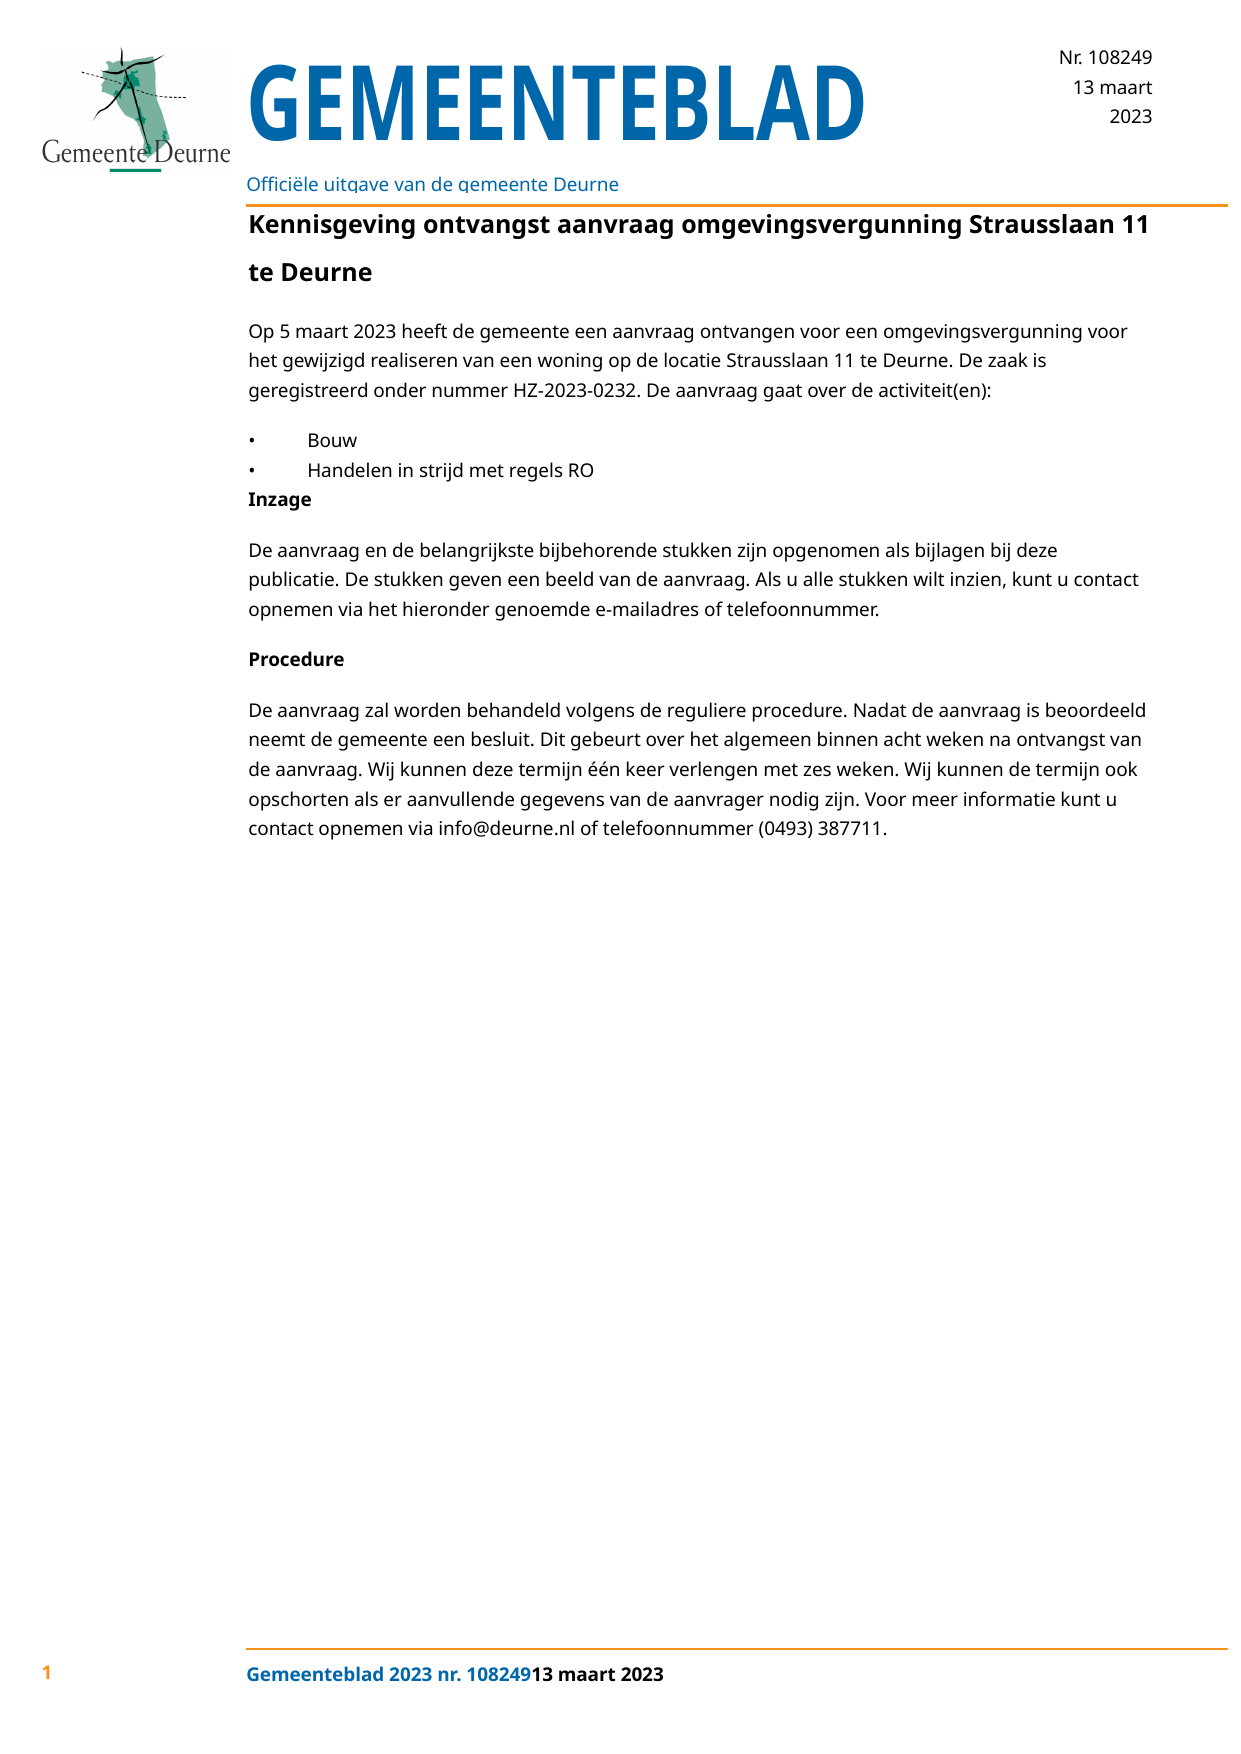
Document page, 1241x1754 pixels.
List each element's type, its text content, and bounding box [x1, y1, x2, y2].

list Handelen in strijd met regels RO [248, 457, 1152, 483]
text Inzage [248, 487, 1152, 512]
text De aanvraag zal worden behandeld volgens de reguliere procedure. Nadat de aanvraag is beoordeeld neemt de gemeente een besluit. Dit gebeurt over het algemeen binnen acht weken na ontvangst van de aanvraag. Wij kunnen deze termijn één keer verlengen met zes weken. Wij kunnen de termijn ook opschorten als er aanvullende gegevens van de aanvrager nodig zijn. Voor meer informatie kunt u contact opnemen via info@deurne.nl of telefoonnummer (0493) 387711. [248, 697, 1152, 841]
list Bouw [248, 427, 1152, 453]
text De aanvraag en de belangrijkste bijbehorende stukken zijn opgenomen als bijlagen bij deze publicatie. De stukken geven een beeld van de aanvraag. Als u alle stukken wilt inzien, kunt u contact opnemen via het hieronder genoemde e-mailadres of telefoonnummer. [248, 537, 1152, 622]
text Op 5 maart 2023 heeft de gemeente een aanvraag ontvangen voor een omgevingsvergunning voor het gewijzigd realiseren van een woning op de locatie Strausslaan 11 te Deurne. De zaak is geregistreerd onder nummer HZ-2023-0232. De aanvraag gaat over de activiteit(en): [248, 318, 1152, 403]
text Kennisgeving ontvangst aanvraag omgevingsvergunning Strausslaan 11 te Deurne [248, 207, 1152, 288]
picture [41, 47, 231, 172]
text Procedure [248, 647, 1152, 672]
